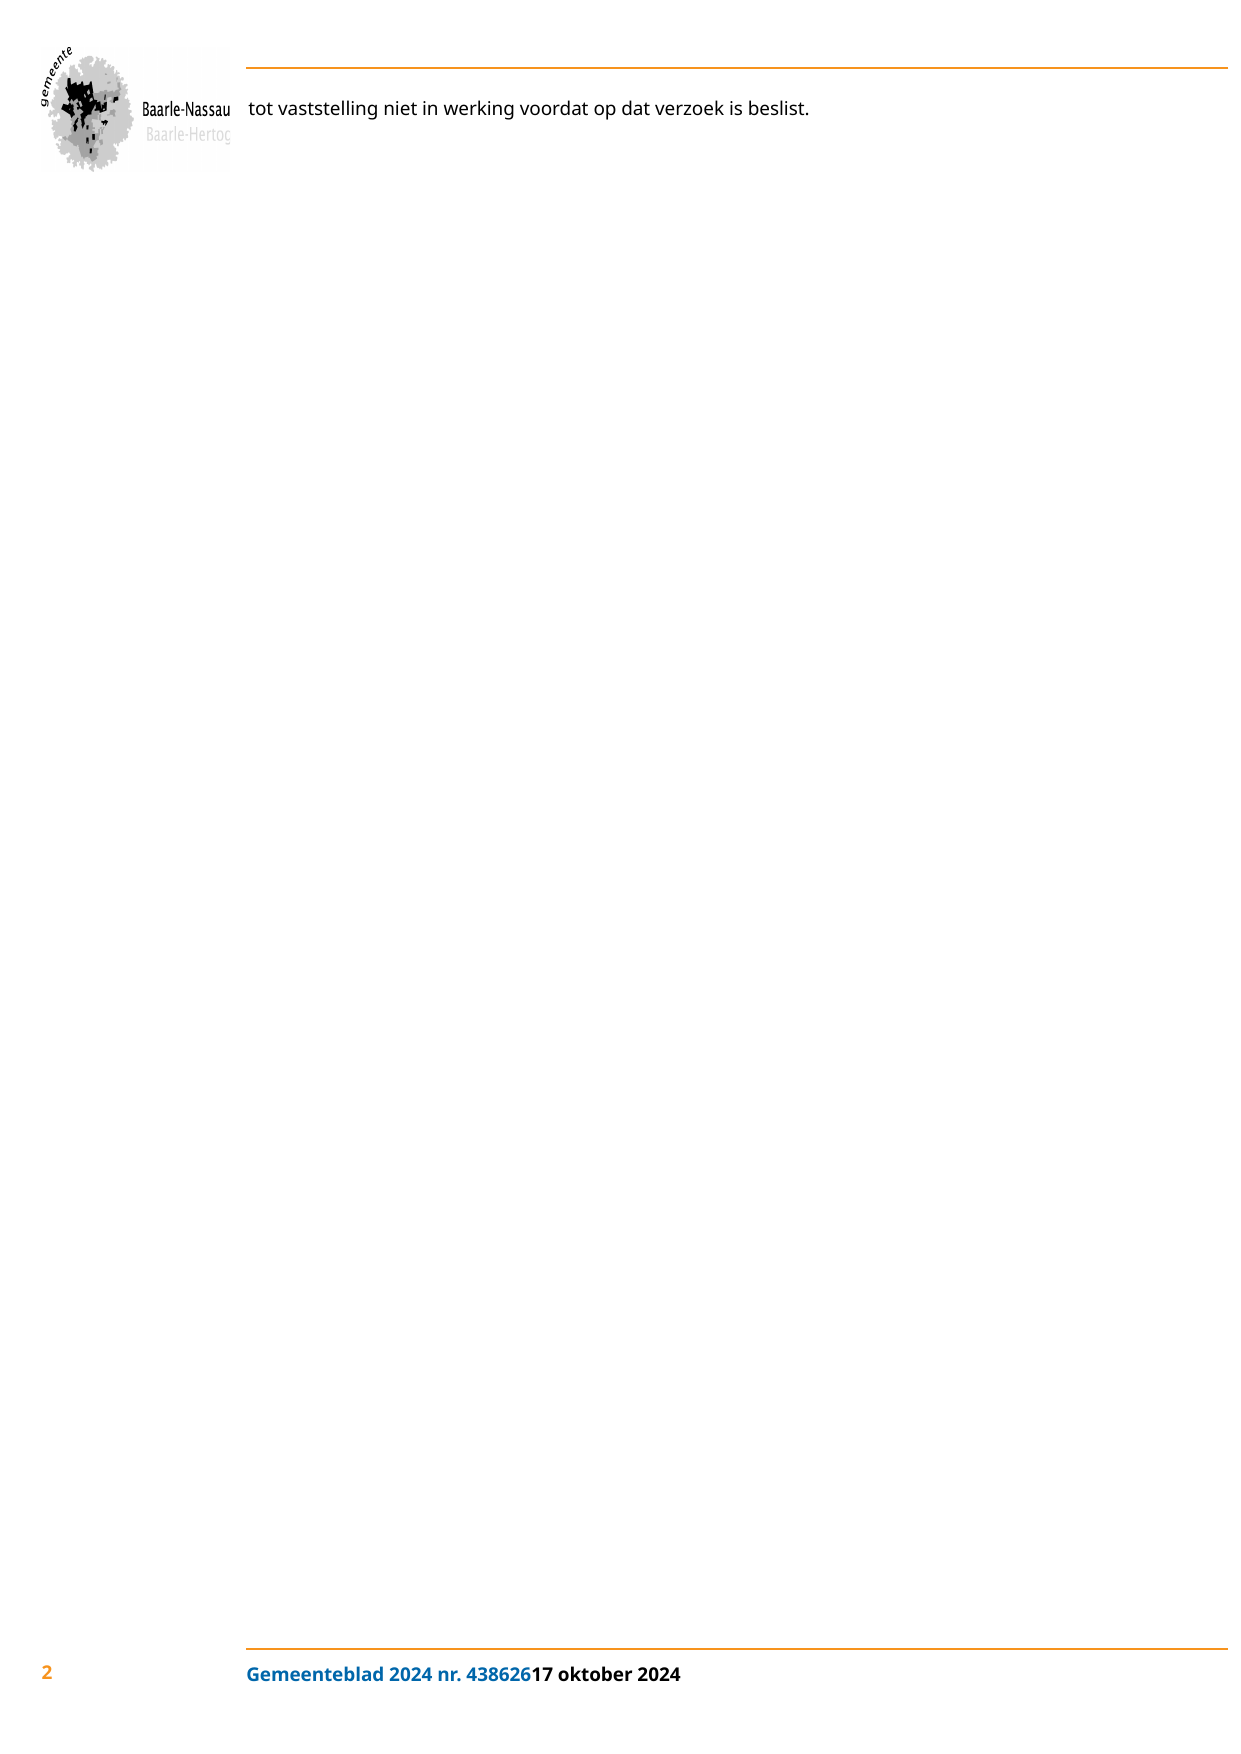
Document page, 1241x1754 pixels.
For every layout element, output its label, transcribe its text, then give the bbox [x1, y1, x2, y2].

picture [41, 47, 231, 172]
text tot vaststelling niet in werking voordat op dat verzoek is beslist. [248, 95, 1152, 121]
